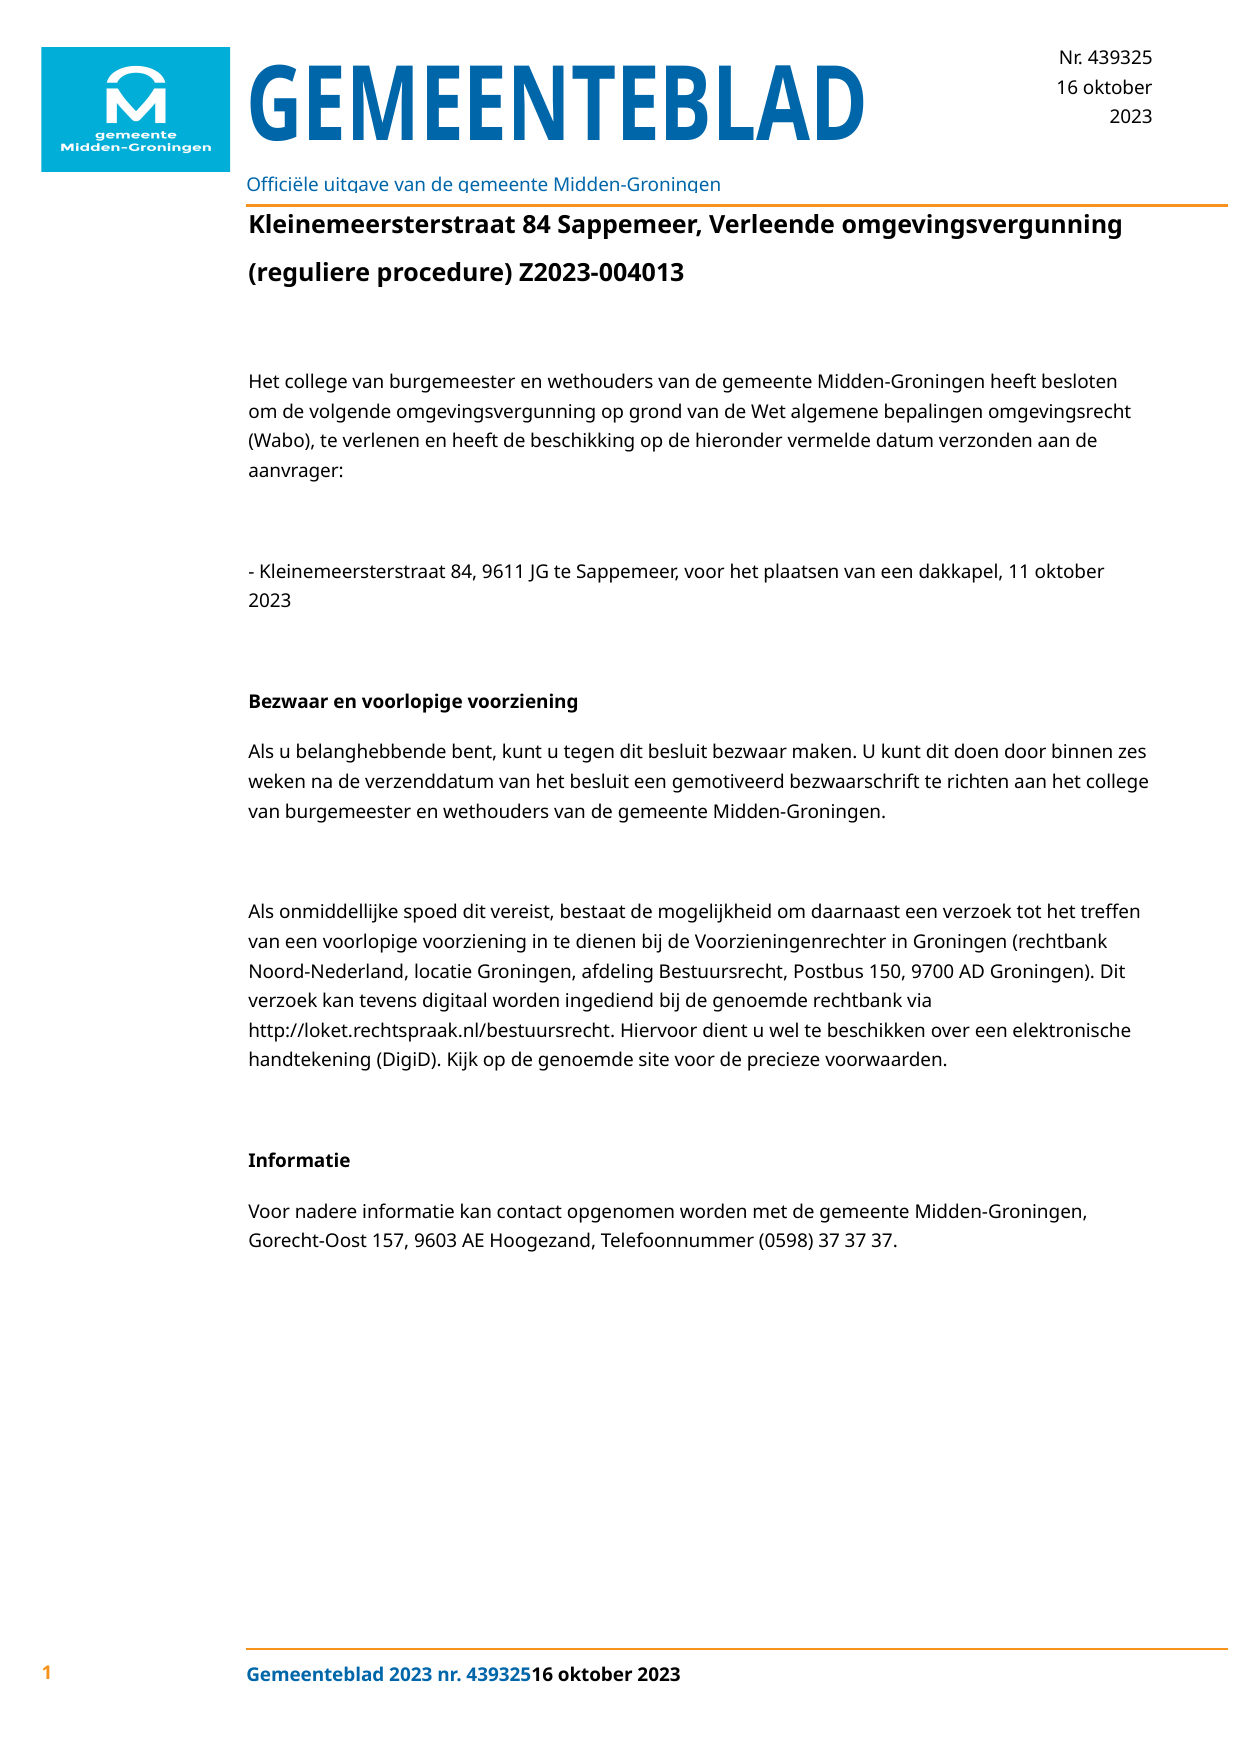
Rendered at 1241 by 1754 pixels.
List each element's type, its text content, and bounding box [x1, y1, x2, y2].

text Kleinemeersterstraat 84 Sappemeer, Verleende omgevingsvergunning (reguliere procedure) Z2023-004013 [248, 207, 1152, 288]
text Als u belanghebbende bent, kunt u tegen dit besluit bezwaar maken. U kunt dit doen door binnen zes weken na de verzenddatum van het besluit een gemotiveerd bezwaarschrift te richten aan het college van burgemeester en wethouders van de gemeente Midden-Groningen. [248, 739, 1152, 824]
text Bezwaar en voorlopige voorziening [248, 688, 1152, 714]
text Voor nadere informatie kan contact opgenomen worden met de gemeente Midden-Groningen, Gorecht-Oost 157, 9603 AE Hoogezand, Telefoonnummer (0598) 37 37 37. [248, 1198, 1152, 1253]
text Het college van burgemeester en wethouders van de gemeente Midden-Groningen heeft besloten om de volgende omgevingsvergunning op grond van de Wet algemene bepalingen omgevingsrecht (Wabo), te verlenen en heeft de beschikking op de hieronder vermelde datum verzonden aan de aanvrager: [248, 368, 1152, 483]
text Als onmiddellijke spoed dit vereist, bestaat de mogelijkheid om daarnaast een verzoek tot het treffen van een voorlopige voorziening in te dienen bij de Voorzieningenrechter in Groningen (rechtbank Noord-Nederland, locatie Groningen, afdeling Bestuursrecht, Postbus 150, 9700 AD Groningen). Dit verzoek kan tevens digitaal worden ingediend bij de genoemde rechtbank via http://loket.rechtspraak.nl/bestuursrecht. Hiervoor dient u wel te beschikken over een elektronische handtekening (DigiD). Kijk op de genoemde site voor de precieze voorwaarden. [248, 899, 1152, 1072]
picture [108, 66, 164, 82]
picture [107, 89, 165, 122]
text Informatie [248, 1147, 1152, 1173]
picture [184, 146, 190, 153]
text - Kleinemeersterstraat 84, 9611 JG te Sappemeer, voor het plaatsen van een dakkapel, 11 oktober 2023 [248, 558, 1152, 613]
